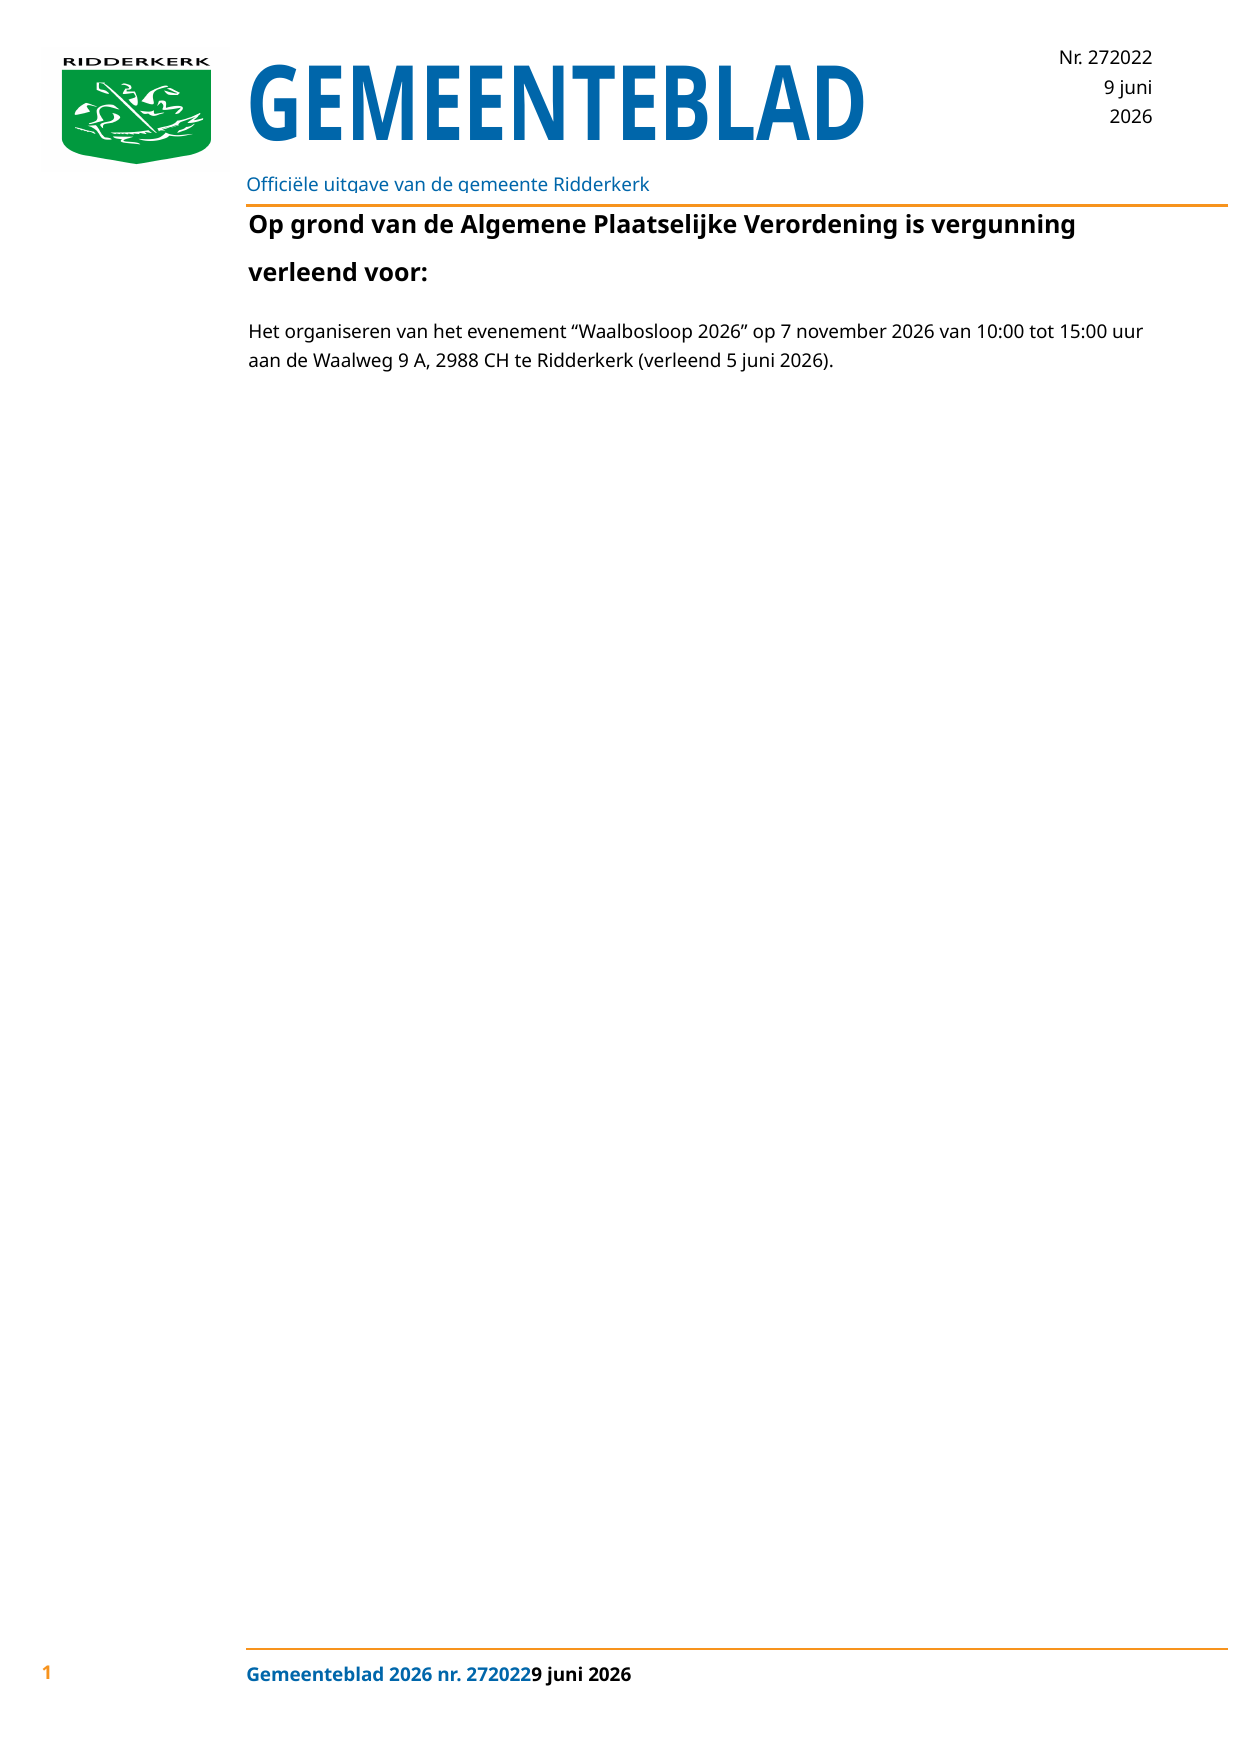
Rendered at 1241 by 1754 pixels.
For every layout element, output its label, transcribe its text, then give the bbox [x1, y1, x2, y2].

picture [41, 47, 231, 172]
text Het organiseren van het evenement “Waalbosloop 2026” op 7 november 2026 van 10:00 tot 15:00 uur aan de Waalweg 9 A, 2988 CH te Ridderkerk (verleend 5 juni 2026). [248, 318, 1152, 373]
text Op grond van de Algemene Plaatselijke Verordening is vergunning verleend voor: [248, 207, 1152, 288]
